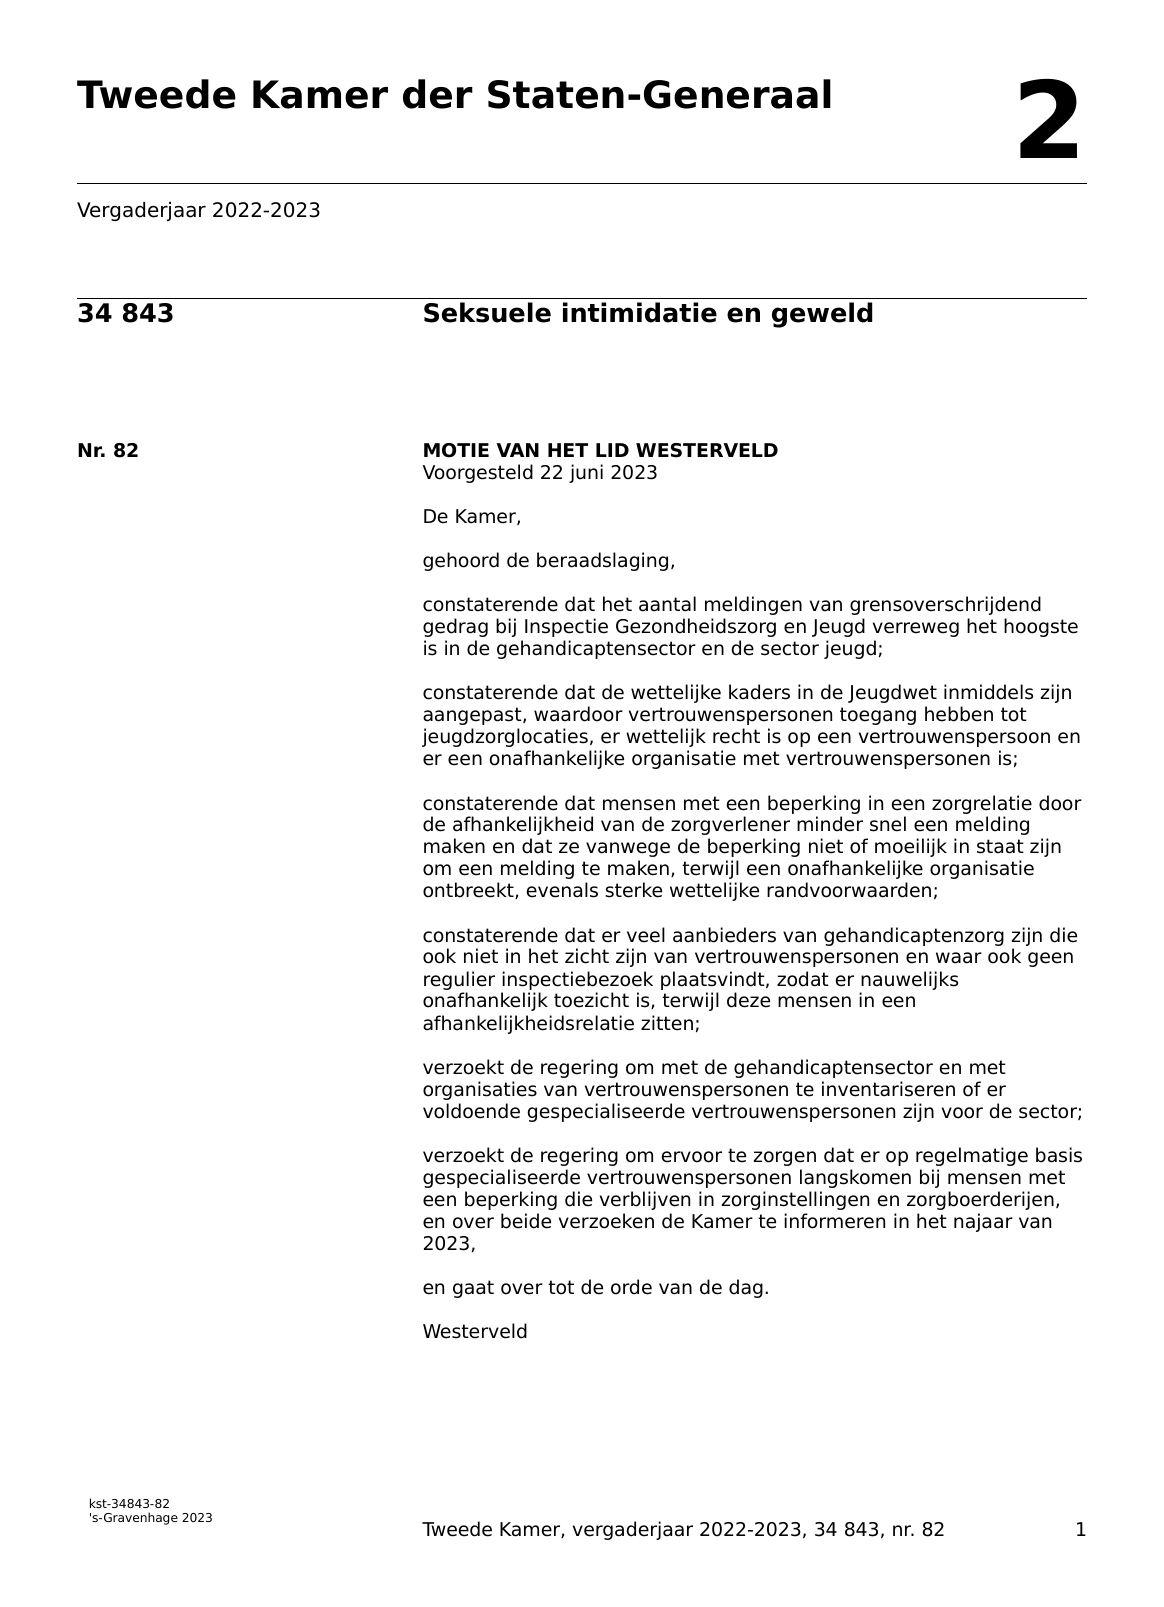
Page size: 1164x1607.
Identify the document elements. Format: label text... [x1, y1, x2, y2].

text constaterende dat er veel aanbieders van gehandicaptenzorg zijn die ook niet in het zicht zijn van vertrouwenspersonen en waar ook geen regulier inspectiebezoek plaatsvindt, zodat er nauwelijks onafhankelijk toezicht is, terwijl deze mensen in een afhankelijkheidsrelatie zitten; [422, 924, 1087, 1034]
text constaterende dat de wettelijke kaders in de Jeugdwet inmiddels zijn aangepast, waardoor vertrouwenspersonen toegang hebben tot jeugdzorglocaties, er wettelijk recht is op een vertrouwenspersoon en er een onafhankelijke organisatie met vertrouwenspersonen is; [422, 682, 1087, 770]
text De Kamer, [422, 506, 1087, 528]
subtitle 34 843 Seksuele intimidatie en geweld [77, 299, 1087, 329]
text constaterende dat mensen met een beperking in een zorgrelatie door de afhankelijkheid van de zorgverlener minder snel een melding maken en dat ze vanwege de beperking niet of moeilijk in staat zijn om een melding te maken, terwijl een onafhankelijke organisatie ontbreekt, evenals sterke wettelijke randvoorwaarden; [422, 792, 1087, 902]
text kst-34843-82 [88, 1497, 323, 1511]
text 's-Gravenhage 2023 [88, 1511, 323, 1525]
table_header Tweede Kamer der Staten-Generaal [77, 59, 886, 183]
table_cell Vergaderjaar 2022-2023 [77, 184, 1087, 298]
table_header 2 [886, 59, 1087, 183]
text verzoekt de regering om ervoor te zorgen dat er op regelmatige basis gespecialiseerde vertrouwenspersonen langskomen bij mensen met een beperking die verblijven in zorginstellingen en zorgboerderijen, en over beide verzoeken de Kamer te informeren in het najaar van 2023, [422, 1145, 1087, 1254]
text gehoord de beraadslaging, [422, 550, 1087, 572]
text constaterende dat het aantal meldingen van grensoverschrijdend gedrag bij Inspectie Gezondheidszorg en Jeugd verreweg het hoogste is in de gehandicaptensector en de sector jeugd; [422, 594, 1087, 660]
text Voorgesteld 22 juni 2023 [422, 462, 1087, 484]
text verzoekt de regering om met de gehandicaptensector en met organisaties van vertrouwenspersonen te inventariseren of er voldoende gespecialiseerde vertrouwenspersonen zijn voor de sector; [422, 1057, 1087, 1122]
text en gaat over tot de orde van de dag. [422, 1277, 1087, 1299]
subtitle Nr. 82 MOTIE VAN HET LID WESTERVELD [77, 440, 1087, 462]
text Westerveld [422, 1321, 1087, 1343]
